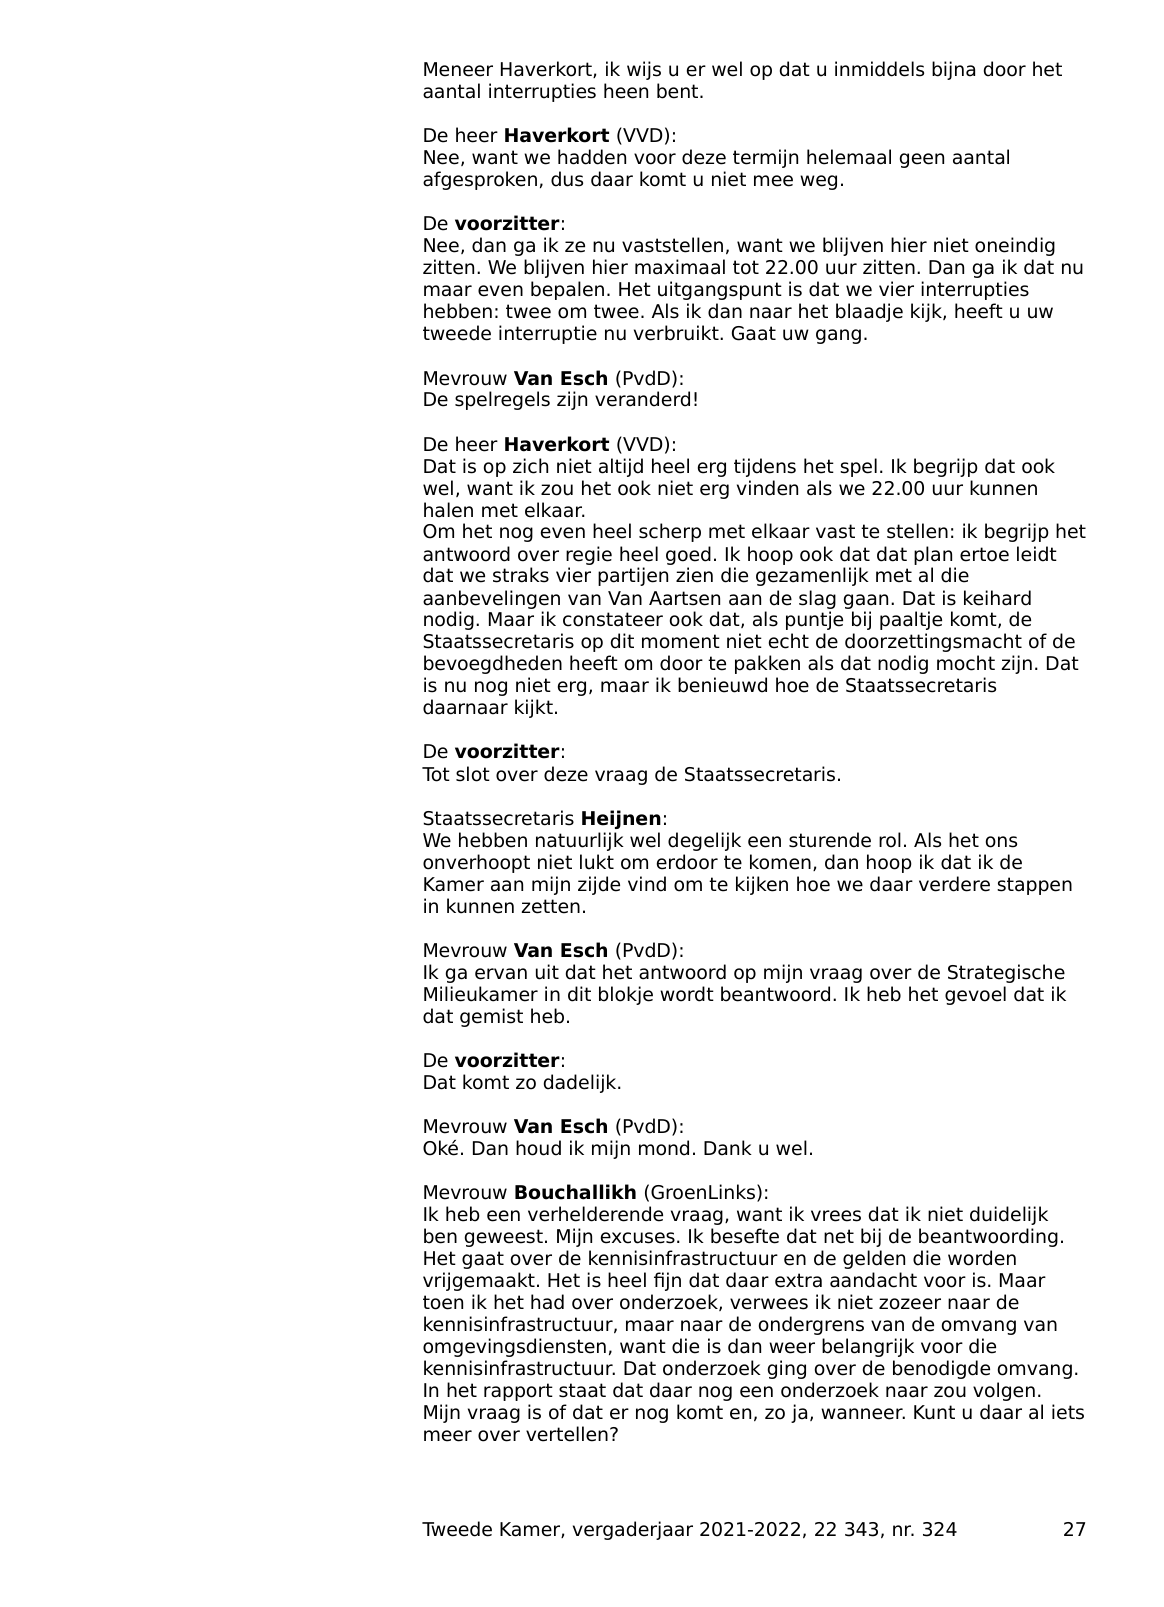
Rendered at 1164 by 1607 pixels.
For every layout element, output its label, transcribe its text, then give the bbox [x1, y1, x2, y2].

text De heer Haverkort (VVD): [422, 125, 1087, 147]
text We hebben natuurlijk wel degelijk een sturende rol. Als het ons onverhoopt niet lukt om erdoor te komen, dan hoop ik dat ik de Kamer aan mijn zijde vind om te kijken hoe we daar verdere stappen in kunnen zetten. [422, 829, 1087, 917]
text Mevrouw Bouchallikh (GroenLinks): [422, 1182, 1087, 1204]
text Nee, dan ga ik ze nu vaststellen, want we blijven hier niet oneindig zitten. We blijven hier maximaal tot 22.00 uur zitten. Dan ga ik dat nu maar even bepalen. Het uitgangspunt is dat we vier interrupties hebben: twee om twee. Als ik dan naar het blaadje kijk, heeft u uw tweede interruptie nu verbruikt. Gaat uw gang. [422, 235, 1087, 345]
text Oké. Dan houd ik mijn mond. Dank u wel. [422, 1138, 1087, 1160]
text Ik ga ervan uit dat het antwoord op mijn vraag over de Strategische Milieukamer in dit blokje wordt beantwoord. Ik heb het gevoel dat ik dat gemist heb. [422, 962, 1087, 1028]
text Mevrouw Van Esch (PvdD): [422, 1116, 1087, 1138]
text Dat komt zo dadelijk. [422, 1072, 1087, 1094]
text Tot slot over deze vraag de Staatssecretaris. [422, 763, 1087, 785]
text De heer Haverkort (VVD): [422, 433, 1087, 456]
text Nee, want we hadden voor deze termijn helemaal geen aantal afgesproken, dus daar komt u niet mee weg. [422, 147, 1087, 191]
text Om het nog even heel scherp met elkaar vast te stellen: ik begrijp het antwoord over regie heel goed. Ik hoop ook dat dat plan ertoe leidt dat we straks vier partijen zien die gezamenlijk met al die aanbevelingen van Van Aartsen aan de slag gaan. Dat is keihard nodig. Maar ik constateer ook dat, als puntje bij paaltje komt, de Staatssecretaris op dit moment niet echt de doorzettingsmacht of de bevoegdheden heeft om door te pakken als dat nodig mocht zijn. Dat is nu nog niet erg, maar ik benieuwd hoe de Staatssecretaris daarnaar kijkt. [422, 521, 1087, 719]
text Mevrouw Van Esch (PvdD): [422, 367, 1087, 389]
text Ik heb een verhelderende vraag, want ik vrees dat ik niet duidelijk ben geweest. Mijn excuses. Ik besefte dat net bij de beantwoording. Het gaat over de kennisinfrastructuur en de gelden die worden vrijgemaakt. Het is heel fijn dat daar extra aandacht voor is. Maar toen ik het had over onderzoek, verwees ik niet zozeer naar de kennisinfrastructuur, maar naar de ondergrens van de omvang van omgevingsdiensten, want die is dan weer belangrijk voor die kennisinfrastructuur. Dat onderzoek ging over de benodigde omvang. In het rapport staat dat daar nog een onderzoek naar zou volgen. Mijn vraag is of dat er nog komt en, zo ja, wanneer. Kunt u daar al iets meer over vertellen? [422, 1204, 1087, 1446]
text De voorzitter: [422, 213, 1087, 235]
text Dat is op zich niet altijd heel erg tijdens het spel. Ik begrijp dat ook wel, want ik zou het ook niet erg vinden als we 22.00 uur kunnen halen met elkaar. [422, 456, 1087, 521]
text Meneer Haverkort, ik wijs u er wel op dat u inmiddels bijna door het aantal interrupties heen bent. [422, 59, 1087, 103]
text Staatssecretaris Heijnen: [422, 808, 1087, 829]
text De voorzitter: [422, 1050, 1087, 1072]
text Mevrouw Van Esch (PvdD): [422, 940, 1087, 962]
text De voorzitter: [422, 741, 1087, 763]
text De spelregels zijn veranderd! [422, 389, 1087, 411]
